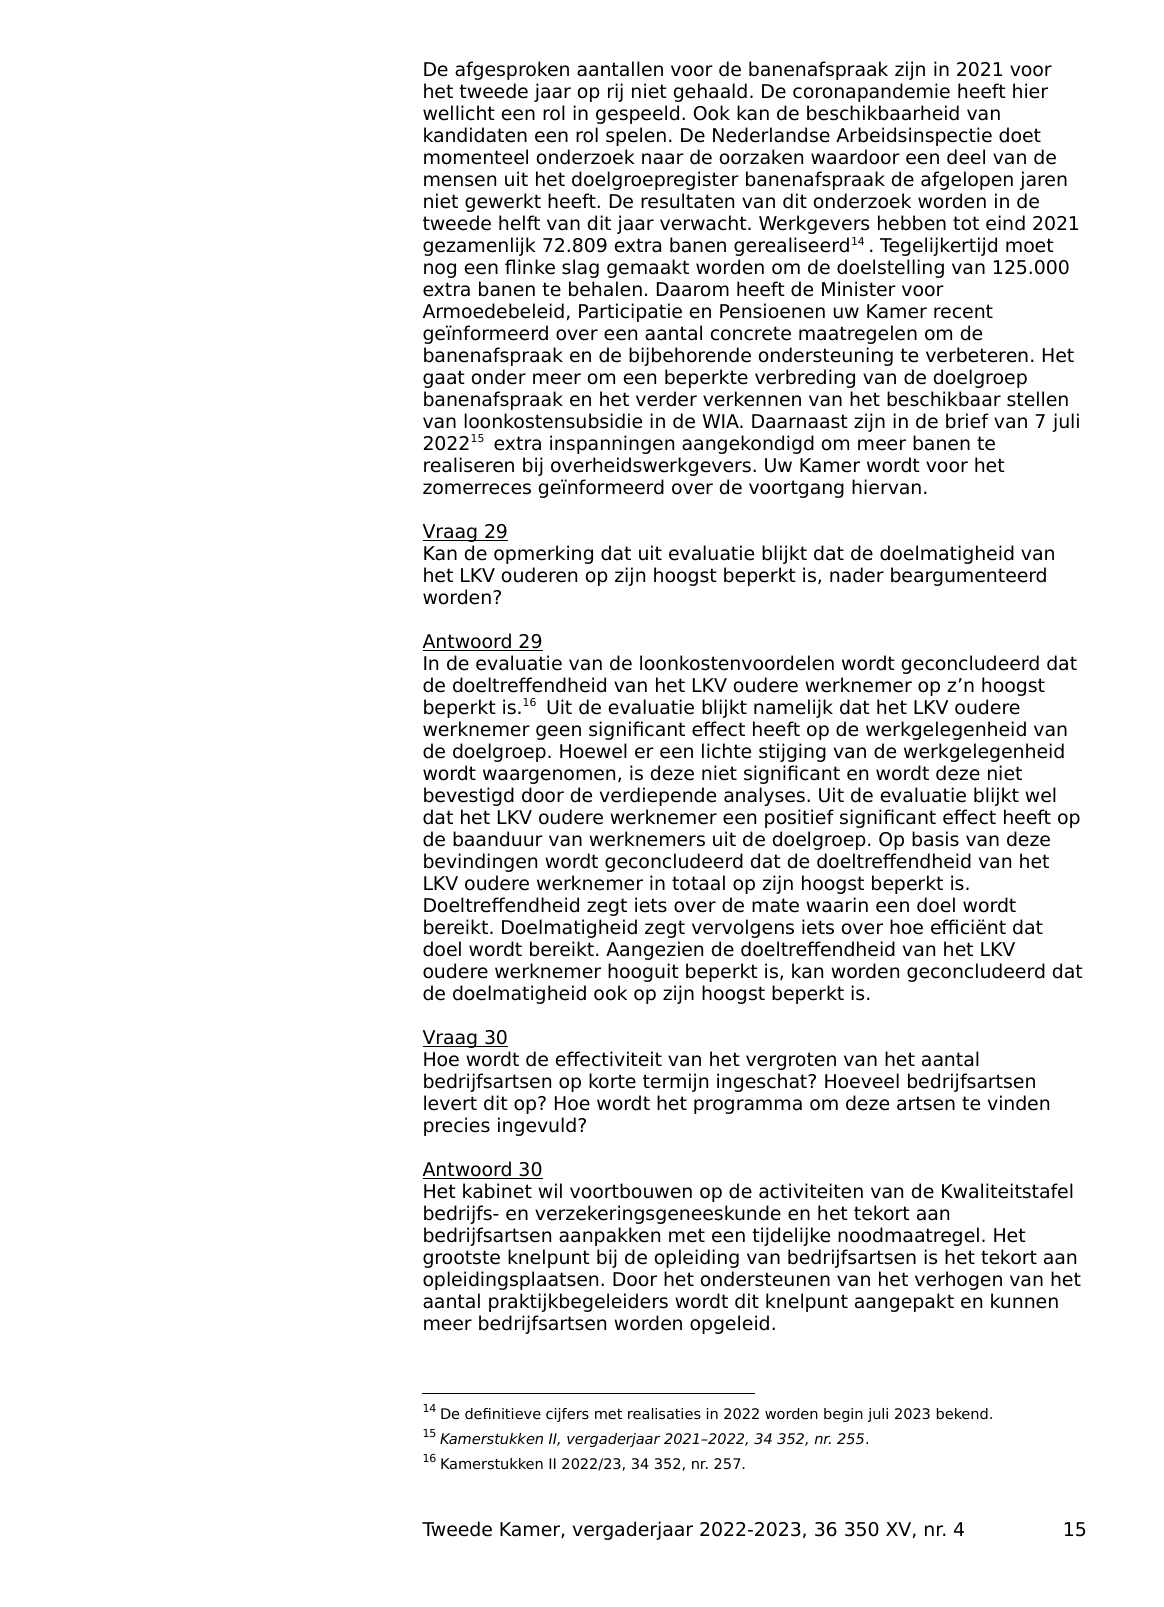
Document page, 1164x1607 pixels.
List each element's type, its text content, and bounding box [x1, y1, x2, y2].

text Vraag 29 [422, 521, 1087, 543]
text Kan de opmerking dat uit evaluatie blijkt dat de doelmatigheid van het LKV ouderen op zijn hoogst beperkt is, nader beargumenteerd worden? [422, 543, 1087, 609]
text Antwoord 30 [422, 1159, 1087, 1181]
text Vraag 30 [422, 1027, 1087, 1049]
text Kamerstukken II 2022/23, 34 352, nr. 257. [422, 1452, 1087, 1474]
text Hoe wordt de effectiviteit van het vergroten van het aantal bedrijfsartsen op korte termijn ingeschat? Hoeveel bedrijfsartsen levert dit op? Hoe wordt het programma om deze artsen te vinden precies ingevuld? [422, 1049, 1087, 1137]
text Kamerstukken II, vergaderjaar 2021–2022, 34 352, nr. 255. [422, 1427, 1087, 1449]
text De definitieve cijfers met realisaties in 2022 worden begin juli 2023 bekend. [422, 1402, 1087, 1424]
text De afgesproken aantallen voor de banenafspraak zijn in 2021 voor het tweede jaar op rij niet gehaald. De coronapandemie heeft hier wellicht een rol in gespeeld. Ook kan de beschikbaarheid van kandidaten een rol spelen. De Nederlandse Arbeidsinspectie doet momenteel onderzoek naar de oorzaken waardoor een deel van de mensen uit het doelgroepregister banenafspraak de afgelopen jaren niet gewerkt heeft. De resultaten van dit onderzoek worden in de tweede helft van dit jaar verwacht. Werkgevers hebben tot eind 2021 gezamenlijk 72.809 extra banen gerealiseerd. Tegelijkertijd moet nog een flinke slag gemaakt worden om de doelstelling van 125.000 extra banen te behalen. Daarom heeft de Minister voor Armoedebeleid, Participatie en Pensioenen uw Kamer recent geïnformeerd over een aantal concrete maatregelen om de banenafspraak en de bijbehorende ondersteuning te verbeteren. Het gaat onder meer om een beperkte verbreding van de doelgroep banenafspraak en het verder verkennen van het beschikbaar stellen van loonkostensubsidie in de WIA. Daarnaast zijn in de brief van 7 juli 2022 extra inspanningen aangekondigd om meer banen te realiseren bij overheidswerkgevers. Uw Kamer wordt voor het zomerreces geïnformeerd over de voortgang hiervan. [422, 59, 1087, 499]
text Antwoord 29 [422, 631, 1087, 653]
text In de evaluatie van de loonkostenvoordelen wordt geconcludeerd dat de doeltreffendheid van het LKV oudere werknemer op z’n hoogst beperkt is. Uit de evaluatie blijkt namelijk dat het LKV oudere werknemer geen significant effect heeft op de werkgelegenheid van de doelgroep. Hoewel er een lichte stijging van de werkgelegenheid wordt waargenomen, is deze niet significant en wordt deze niet bevestigd door de verdiepende analyses. Uit de evaluatie blijkt wel dat het LKV oudere werknemer een positief significant effect heeft op de baanduur van werknemers uit de doelgroep. Op basis van deze bevindingen wordt geconcludeerd dat de doeltreffendheid van het LKV oudere werknemer in totaal op zijn hoogst beperkt is. Doeltreffendheid zegt iets over de mate waarin een doel wordt bereikt. Doelmatigheid zegt vervolgens iets over hoe efficiënt dat doel wordt bereikt. Aangezien de doeltreffendheid van het LKV oudere werknemer hooguit beperkt is, kan worden geconcludeerd dat de doelmatigheid ook op zijn hoogst beperkt is. [422, 653, 1087, 1004]
text Het kabinet wil voortbouwen op de activiteiten van de Kwaliteitstafel bedrijfs- en verzekeringsgeneeskunde en het tekort aan bedrijfsartsen aanpakken met een tijdelijke noodmaatregel. Het grootste knelpunt bij de opleiding van bedrijfsartsen is het tekort aan opleidingsplaatsen. Door het ondersteunen van het verhogen van het aantal praktijkbegeleiders wordt dit knelpunt aangepakt en kunnen meer bedrijfsartsen worden opgeleid. [422, 1181, 1087, 1335]
